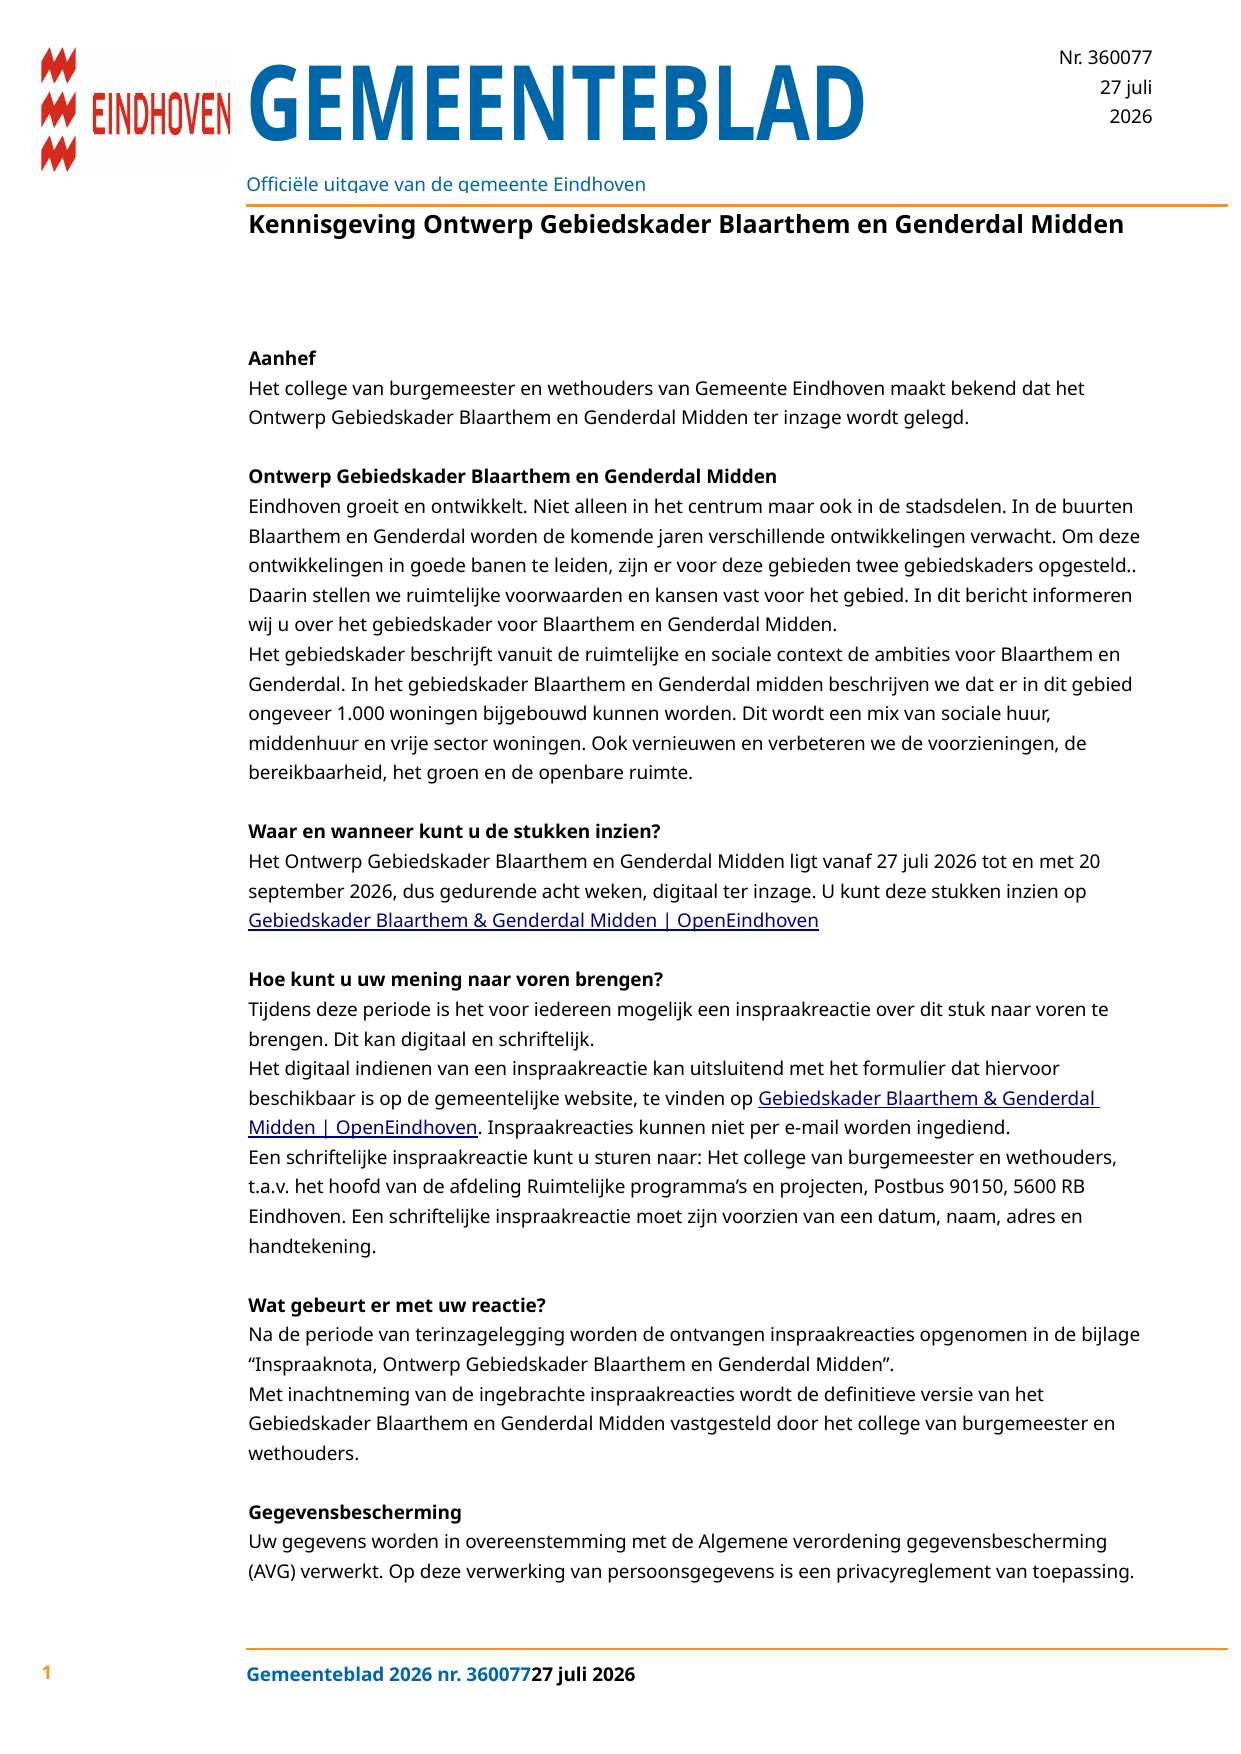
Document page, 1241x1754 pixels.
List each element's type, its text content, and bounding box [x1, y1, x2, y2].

text Kennisgeving Ontwerp Gebiedskader Blaarthem en Genderdal Midden [248, 207, 1152, 241]
text Uw gegevens worden in overeenstemming met de Algemene verordening gegevensbescherming (AVG) verwerkt. Op deze verwerking van persoonsgegevens is een privacyreglement van toepassing. [248, 1529, 1152, 1584]
text Een schriftelijke inspraakreactie kunt u sturen naar: Het college van burgemeester en wethouders, t.a.v. het hoofd van de afdeling Ruimtelijke programma’s en projecten, Postbus 90150, 5600 RB Eindhoven. Een schriftelijke inspraakreactie moet zijn voorzien van een datum, naam, adres en handtekening. [248, 1144, 1152, 1258]
text Ontwerp Gebiedskader Blaarthem en Genderdal Midden [248, 464, 1152, 489]
text Het college van burgemeester en wethouders van Gemeente Eindhoven maakt bekend dat het Ontwerp Gebiedskader Blaarthem en Genderdal Midden ter inzage wordt gelegd. [248, 375, 1152, 430]
text Na de periode van terinzagelegging worden de ontvangen inspraakreacties opgenomen in de bijlage “Inspraaknota, Ontwerp Gebiedskader Blaarthem en Genderdal Midden”. [248, 1322, 1152, 1377]
text Aanhef [248, 345, 1152, 371]
text Het gebiedskader beschrijft vanuit de ruimtelijke en sociale context de ambities voor Blaarthem en Genderdal. In het gebiedskader Blaarthem en Genderdal midden beschrijven we dat er in dit gebied ongeveer 1.000 woningen bijgebouwd kunnen worden. Dit wordt een mix van sociale huur, middenhuur en vrije sector woningen. Ook vernieuwen en verbeteren we de voorzieningen, de bereikbaarheid, het groen en de openbare ruimte. [248, 641, 1152, 785]
text Met inachtneming van de ingebrachte inspraakreacties wordt de definitieve versie van het Gebiedskader Blaarthem en Genderdal Midden vastgesteld door het college van burgemeester en wethouders. [248, 1381, 1152, 1466]
text Het digitaal indienen van een inspraakreactie kan uitsluitend met het formulier dat hiervoor beschikbaar is op de gemeentelijke website, te vinden op Gebiedskader Blaarthem & Genderdal Midden | OpenEindhoven. Inspraakreacties kunnen niet per e-mail worden ingediend. [248, 1055, 1152, 1140]
text Waar en wanneer kunt u de stukken inzien? [248, 819, 1152, 844]
text Tijdens deze periode is het voor iedereen mogelijk een inspraakreactie over dit stuk naar voren te brengen. Dit kan digitaal en schriftelijk. [248, 996, 1152, 1051]
text Het Ontwerp Gebiedskader Blaarthem en Genderdal Midden ligt vanaf 27 juli 2026 tot en met 20 september 2026, dus gedurende acht weken, digitaal ter inzage. U kunt deze stukken inzien op Gebiedskader Blaarthem & Genderdal Midden | OpenEindhoven [248, 848, 1152, 933]
text Hoe kunt u uw mening naar voren brengen? [248, 967, 1152, 992]
text Wat gebeurt er met uw reactie? [248, 1292, 1152, 1318]
text Gegevensbescherming [248, 1499, 1152, 1525]
picture [41, 47, 231, 172]
text Eindhoven groeit en ontwikkelt. Niet alleen in het centrum maar ook in de stadsdelen. In de buurten Blaarthem en Genderdal worden de komende jaren verschillende ontwikkelingen verwacht. Om deze ontwikkelingen in goede banen te leiden, zijn er voor deze gebieden twee gebiedskaders opgesteld.. Daarin stellen we ruimtelijke voorwaarden en kansen vast voor het gebied. In dit bericht informeren wij u over het gebiedskader voor Blaarthem en Genderdal Midden. [248, 493, 1152, 637]
